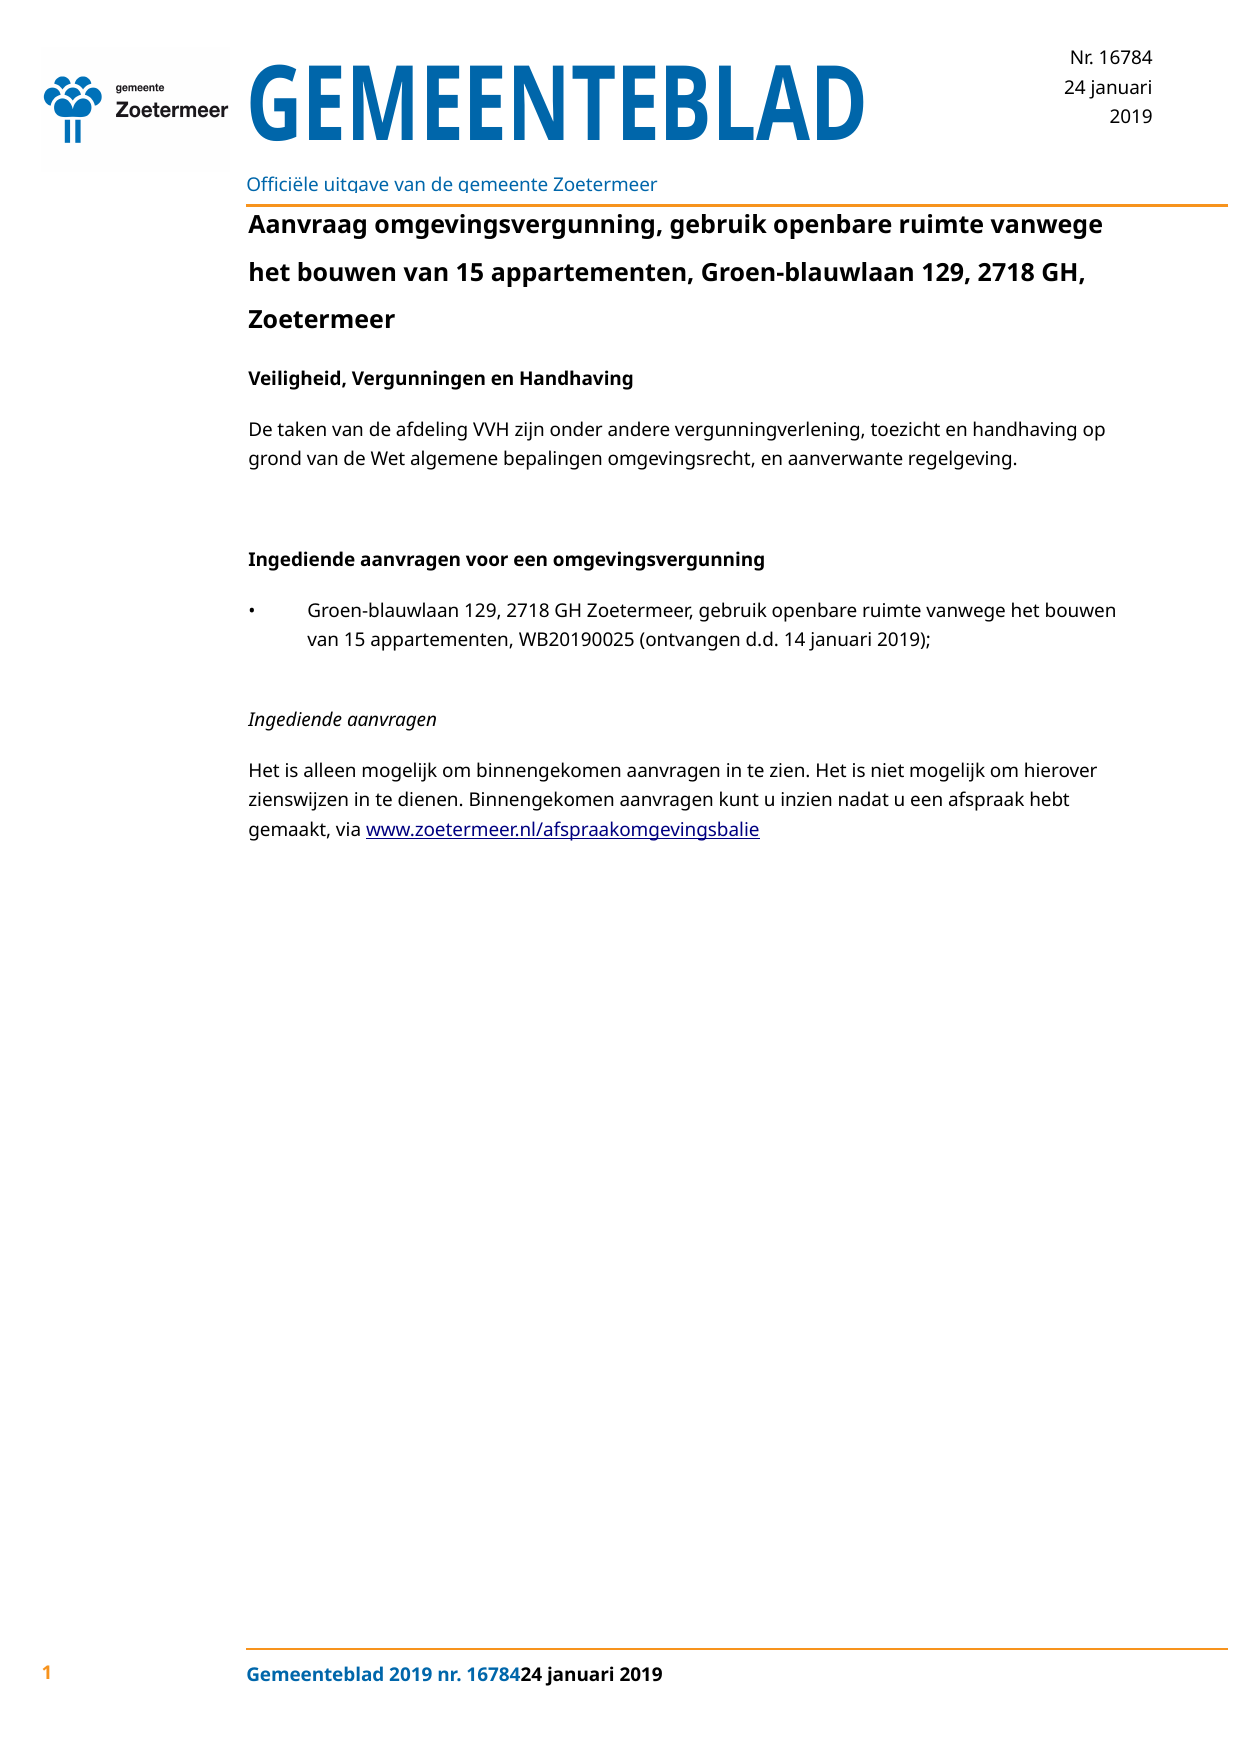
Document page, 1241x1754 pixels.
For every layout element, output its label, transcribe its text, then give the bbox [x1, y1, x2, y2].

text Ingediende aanvragen voor een omgevingsvergunning [248, 546, 1152, 572]
text Het is alleen mogelijk om binnengekomen aanvragen in te zien. Het is niet mogelijk om hierover zienswijzen in te dienen. Binnengekomen aanvragen kunt u inzien nadat u een afspraak hebt gemaakt, via www.zoetermeer.nl/afspraakomgevingsbalie [248, 757, 1152, 842]
list Groen-blauwlaan 129, 2718 GH Zoetermeer, gebruik openbare ruimte vanwege het bouwen van 15 appartementen, WB20190025 (ontvangen d.d. 14 januari 2019); [248, 597, 1152, 652]
text Veiligheid, Vergunningen en Handhaving [248, 366, 1152, 391]
text De taken van de afdeling VVH zijn onder andere vergunningverlening, toezicht en handhaving op grond van de Wet algemene bepalingen omgevingsrecht, en aanverwante regelgeving. [248, 416, 1152, 471]
text Aanvraag omgevingsvergunning, gebruik openbare ruimte vanwege het bouwen van 15 appartementen, Groen-blauwlaan 129, 2718 GH, Zoetermeer [248, 207, 1152, 336]
picture [41, 47, 231, 172]
text Ingediende aanvragen [248, 706, 1152, 732]
